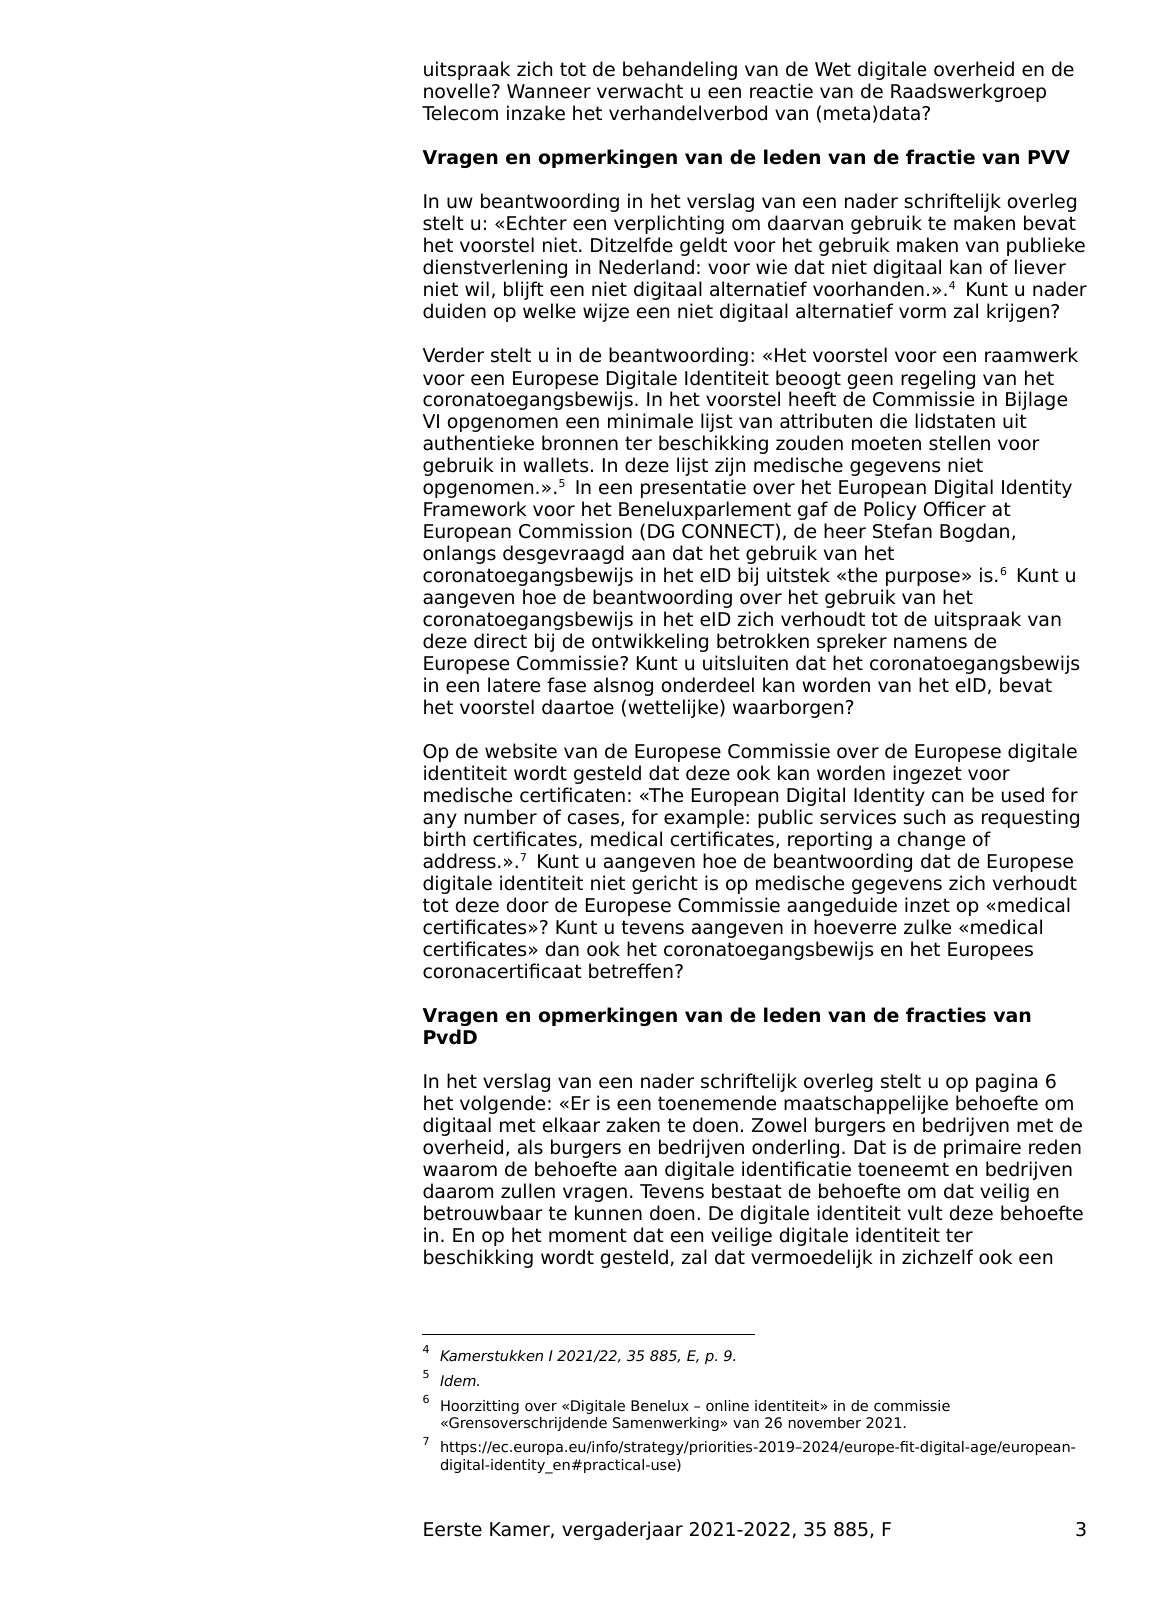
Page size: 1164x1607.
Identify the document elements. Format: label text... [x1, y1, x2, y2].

text In uw beantwoording in het verslag van een nader schriftelijk overleg stelt u: «Echter een verplichting om daarvan gebruik te maken bevat het voorstel niet. Ditzelfde geldt voor het gebruik maken van publieke dienstverlening in Nederland: voor wie dat niet digitaal kan of liever niet wil, blijft een niet digitaal alternatief voorhanden.». Kunt u nader duiden op welke wijze een niet digitaal alternatief vorm zal krijgen? [422, 191, 1087, 323]
text Kamerstukken I 2021/22, 35 885, E, p. 9. [422, 1343, 1087, 1366]
text Verder stelt u in de beantwoording: «Het voorstel voor een raamwerk voor een Europese Digitale Identiteit beoogt geen regeling van het coronatoegangsbewijs. In het voorstel heeft de Commissie in Bijlage VI opgenomen een minimale lijst van attributen die lidstaten uit authentieke bronnen ter beschikking zouden moeten stellen voor gebruik in wallets. In deze lijst zijn medische gegevens niet opgenomen.». In een presentatie over het European Digital Identity Framework voor het Beneluxparlement gaf de Policy Officer at European Commission (DG CONNECT), de heer Stefan Bogdan, onlangs desgevraagd aan dat het gebruik van het coronatoegangsbewijs in het eID bij uitstek «the purpose» is. Kunt u aangeven hoe de beantwoording over het gebruik van het coronatoegangsbewijs in het eID zich verhoudt tot de uitspraak van deze direct bij de ontwikkeling betrokken spreker namens de Europese Commissie? Kunt u uitsluiten dat het coronatoegangsbewijs in een latere fase alsnog onderdeel kan worden van het eID, bevat het voorstel daartoe (wettelijke) waarborgen? [422, 345, 1087, 719]
subtitle Vragen en opmerkingen van de leden van de fracties van PvdD [422, 1005, 1087, 1049]
text Hoorzitting over «Digitale Benelux – online identiteit» in de commissie «Grensoverschrijdende Samenwerking» van 26 november 2021. [422, 1393, 1087, 1432]
text uitspraak zich tot de behandeling van de Wet digitale overheid en de novelle? Wanneer verwacht u een reactie van de Raadswerkgroep Telecom inzake het verhandelverbod van (meta)data? [422, 59, 1087, 125]
text Op de website van de Europese Commissie over de Europese digitale identiteit wordt gesteld dat deze ook kan worden ingezet voor medische certificaten: «The European Digital Identity can be used for any number of cases, for example: public services such as requesting birth certificates, medical certificates, reporting a change of address.». Kunt u aangeven hoe de beantwoording dat de Europese digitale identiteit niet gericht is op medische gegevens zich verhoudt tot deze door de Europese Commissie aangeduide inzet op «medical certificates»? Kunt u tevens aangeven in hoeverre zulke «medical certificates» dan ook het coronatoegangsbewijs en het Europees coronacertificaat betreffen? [422, 741, 1087, 983]
text In het verslag van een nader schriftelijk overleg stelt u op pagina 6 het volgende: «Er is een toenemende maatschappelijke behoefte om digitaal met elkaar zaken te doen. Zowel burgers en bedrijven met de overheid, als burgers en bedrijven onderling. Dat is de primaire reden waarom de behoefte aan digitale identificatie toeneemt en bedrijven daarom zullen vragen. Tevens bestaat de behoefte om dat veilig en betrouwbaar te kunnen doen. De digitale identiteit vult deze behoefte in. En op het moment dat een veilige digitale identiteit ter beschikking wordt gesteld, zal dat vermoedelijk in zichzelf ook een [422, 1071, 1087, 1269]
subtitle Vragen en opmerkingen van de leden van de fractie van PVV [422, 147, 1087, 169]
text Idem. [422, 1368, 1087, 1391]
text https://ec.europa.eu/info/strategy/priorities-2019–2024/europe-fit-digital-age/european-digital-identity_en#practical-use) [422, 1435, 1087, 1474]
